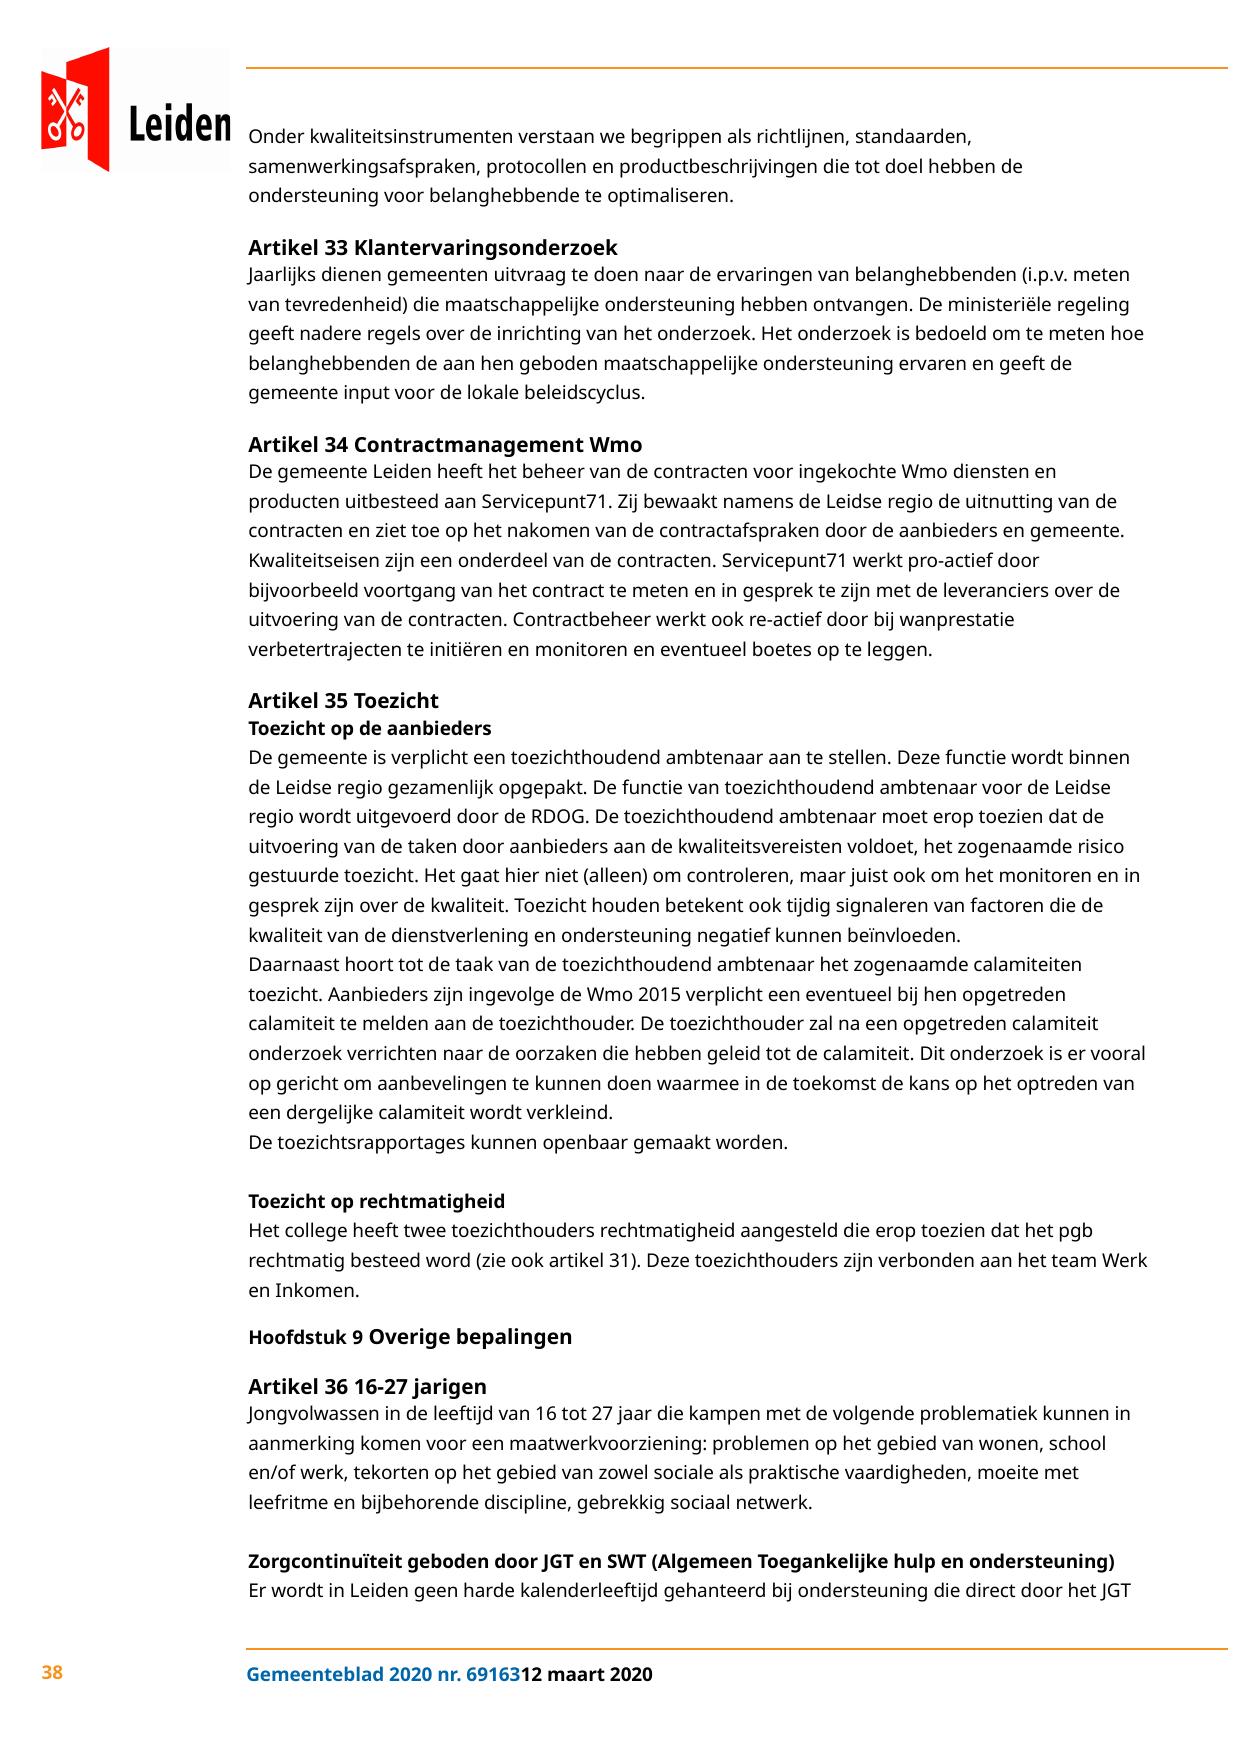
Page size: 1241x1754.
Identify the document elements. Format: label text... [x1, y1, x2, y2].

text Jaarlijks dienen gemeenten uitvraag te doen naar de ervaringen van belanghebbenden (i.p.v. meten van tevredenheid) die maatschappelijke ondersteuning hebben ontvangen. De ministeriële regeling geeft nadere regels over de inrichting van het onderzoek. Het onderzoek is bedoeld om te meten hoe belanghebbenden de aan hen geboden maatschappelijke ondersteuning ervaren en geeft de gemeente input voor de lokale beleidscyclus. [248, 261, 1152, 405]
text Zorgcontinuïteit geboden door JGT en SWT (Algemeen Toegankelijke hulp en ondersteuning) [248, 1548, 1152, 1574]
text Artikel 33 Klantervaringsonderzoek [248, 233, 1152, 261]
text Jongvolwassen in de leeftijd van 16 tot 27 jaar die kampen met de volgende problematiek kunnen in aanmerking komen voor een maatwerkvoorziening: problemen op het gebied van wonen, school en/of werk, tekorten op het gebied van zowel sociale als praktische vaardigheden, moeite met leefritme en bijbehorende discipline, gebrekkig sociaal netwerk. [248, 1400, 1152, 1515]
text Er wordt in Leiden geen harde kalenderleeftijd gehanteerd bij ondersteuning die direct door het JGT [248, 1578, 1152, 1603]
text Artikel 36 16-27 jarigen [248, 1372, 1152, 1400]
text De gemeente Leiden heeft het beheer van de contracten voor ingekochte Wmo diensten en producten uitbesteed aan Servicepunt71. Zij bewaakt namens de Leidse regio de uitnutting van de contracten en ziet toe op het nakomen van de contractafspraken door de aanbieders en gemeente. Kwaliteitseisen zijn een onderdeel van de contracten. Servicepunt71 werkt pro-actief door bijvoorbeeld voortgang van het contract te meten en in gesprek te zijn met de leveranciers over de uitvoering van de contracten. Contractbeheer werkt ook re-actief door bij wanprestatie verbetertrajecten te initiëren en monitoren en eventueel boetes op te leggen. [248, 458, 1152, 662]
text Hoofdstuk 9 Overige bepalingen [248, 1322, 1152, 1351]
text Het college heeft twee toezichthouders rechtmatigheid aangesteld die erop toezien dat het pgb rechtmatig besteed word (zie ook artikel 31). Deze toezichthouders zijn verbonden aan het team Werk en Inkomen. [248, 1218, 1152, 1303]
text De toezichtsrapportages kunnen openbaar gemaakt worden. [248, 1129, 1152, 1155]
text Artikel 34 Contractmanagement Wmo [248, 430, 1152, 458]
text De gemeente is verplicht een toezichthoudend ambtenaar aan te stellen. Deze functie wordt binnen de Leidse regio gezamenlijk opgepakt. De functie van toezichthoudend ambtenaar voor de Leidse regio wordt uitgevoerd door de RDOG. De toezichthoudend ambtenaar moet erop toezien dat de uitvoering van de taken door aanbieders aan de kwaliteitsvereisten voldoet, het zogenaamde risico gestuurde toezicht. Het gaat hier niet (alleen) om controleren, maar juist ook om het monitoren en in gesprek zijn over de kwaliteit. Toezicht houden betekent ook tijdig signaleren van factoren die de kwaliteit van de dienstverlening en ondersteuning negatief kunnen beïnvloeden. [248, 744, 1152, 948]
text Toezicht op rechtmatigheid [248, 1188, 1152, 1214]
picture [41, 47, 231, 172]
text Artikel 35 Toezicht [248, 686, 1152, 715]
text Daarnaast hoort tot de taak van de toezichthoudend ambtenaar het zogenaamde calamiteiten toezicht. Aanbieders zijn ingevolge de Wmo 2015 verplicht een eventueel bij hen opgetreden calamiteit te melden aan de toezichthouder. De toezichthouder zal na een opgetreden calamiteit onderzoek verrichten naar de oorzaken die hebben geleid tot de calamiteit. Dit onderzoek is er vooral op gericht om aanbevelingen te kunnen doen waarmee in de toekomst de kans op het optreden van een dergelijke calamiteit wordt verkleind. [248, 951, 1152, 1125]
text Toezicht op de aanbieders [248, 715, 1152, 741]
text Onder kwaliteitsinstrumenten verstaan we begrippen als richtlijnen, standaarden, samenwerkingsafspraken, protocollen en productbeschrijvingen die tot doel hebben de ondersteuning voor belanghebbende te optimaliseren. [248, 123, 1152, 208]
